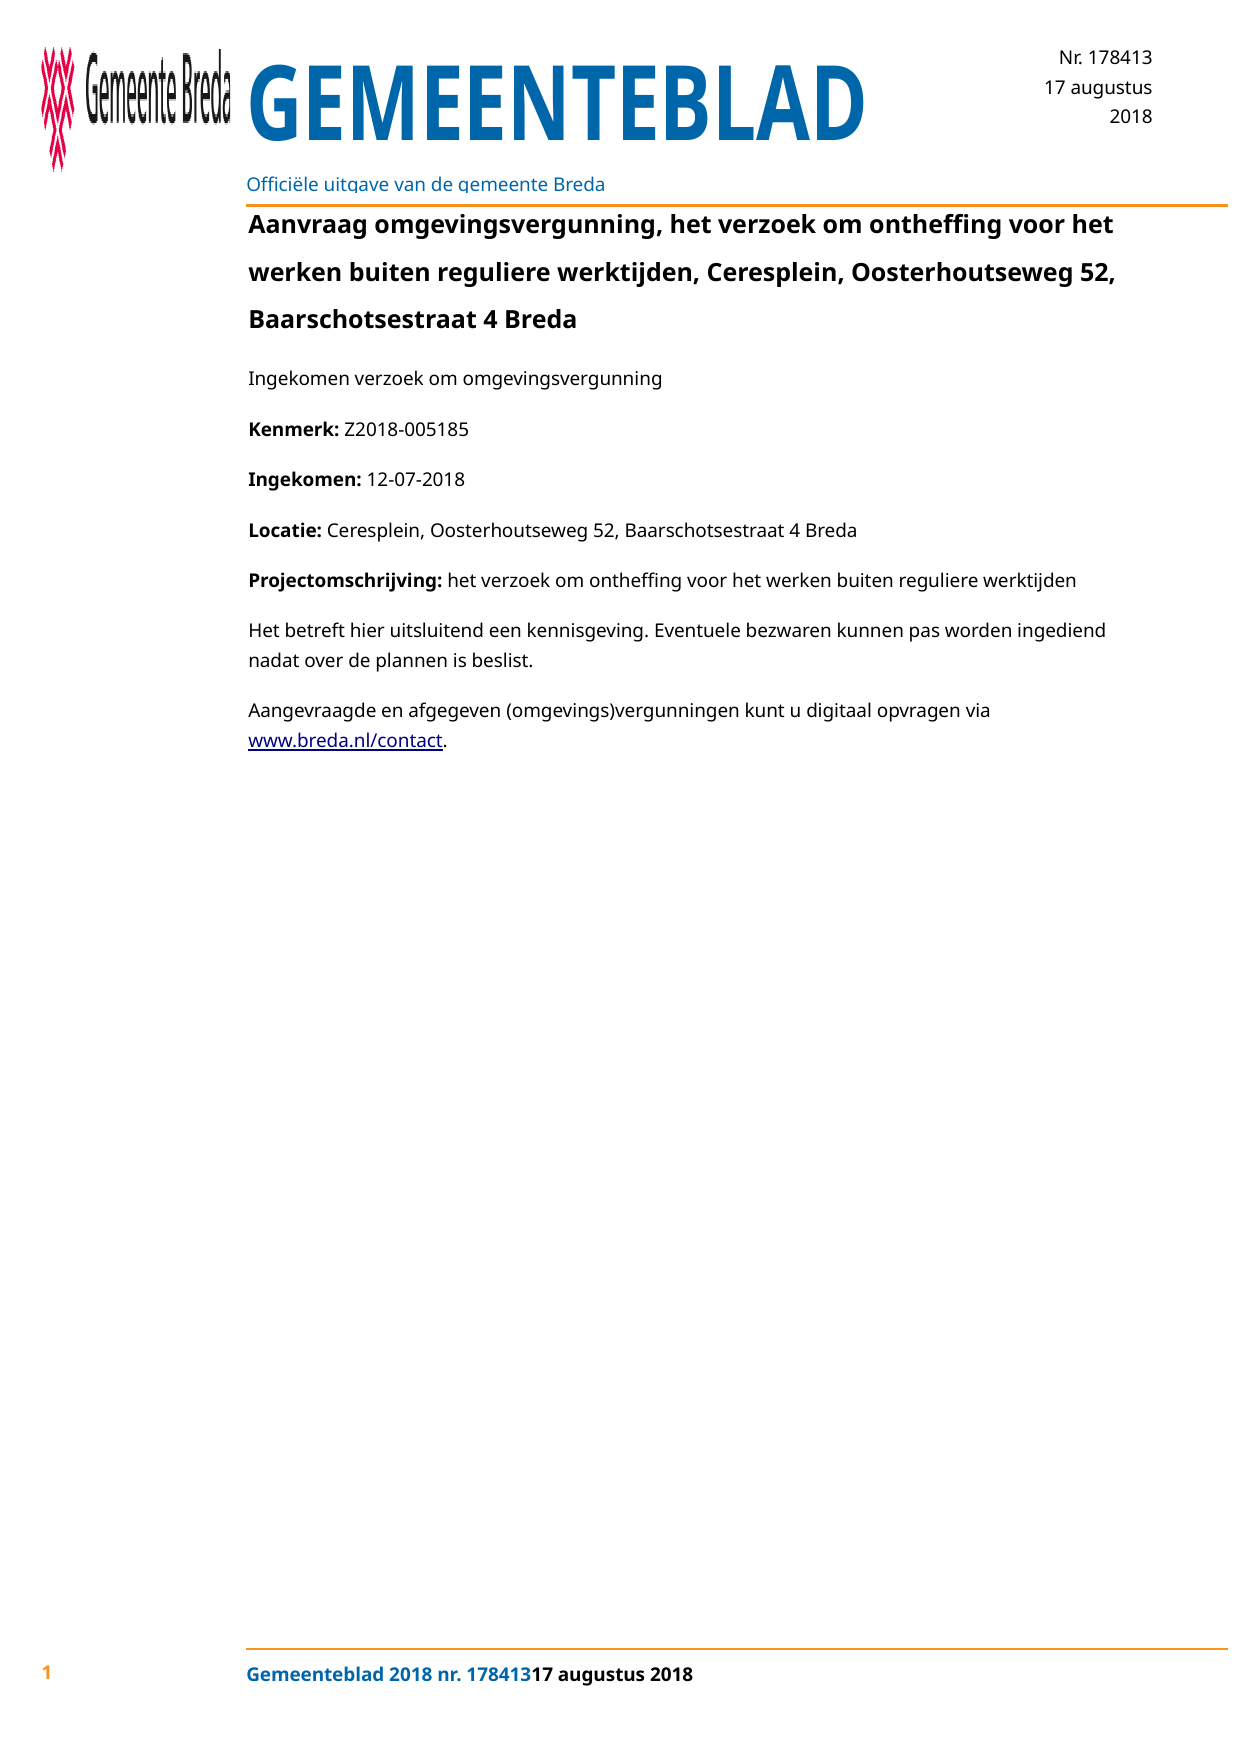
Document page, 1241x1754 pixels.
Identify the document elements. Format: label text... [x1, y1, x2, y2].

text Kenmerk: Z2018-005185 [248, 416, 1152, 442]
text Ingekomen: 12-07-2018 [248, 466, 1152, 492]
text Het betreft hier uitsluitend een kennisgeving. Eventuele bezwaren kunnen pas worden ingediend nadat over de plannen is beslist. [248, 618, 1152, 673]
text Aangevraagde en afgegeven (omgevings)vergunningen kunt u digitaal opvragen via www.breda.nl/contact. [248, 698, 1152, 753]
text Ingekomen verzoek om omgevingsvergunning [248, 366, 1152, 391]
text Aanvraag omgevingsvergunning, het verzoek om ontheffing voor het werken buiten reguliere werktijden, Ceresplein, Oosterhoutseweg 52, Baarschotsestraat 4 Breda [248, 207, 1152, 336]
text Projectomschrijving: het verzoek om ontheffing voor het werken buiten reguliere werktijden [248, 567, 1152, 593]
text Locatie: Ceresplein, Oosterhoutseweg 52, Baarschotsestraat 4 Breda [248, 517, 1152, 542]
picture [41, 47, 231, 172]
